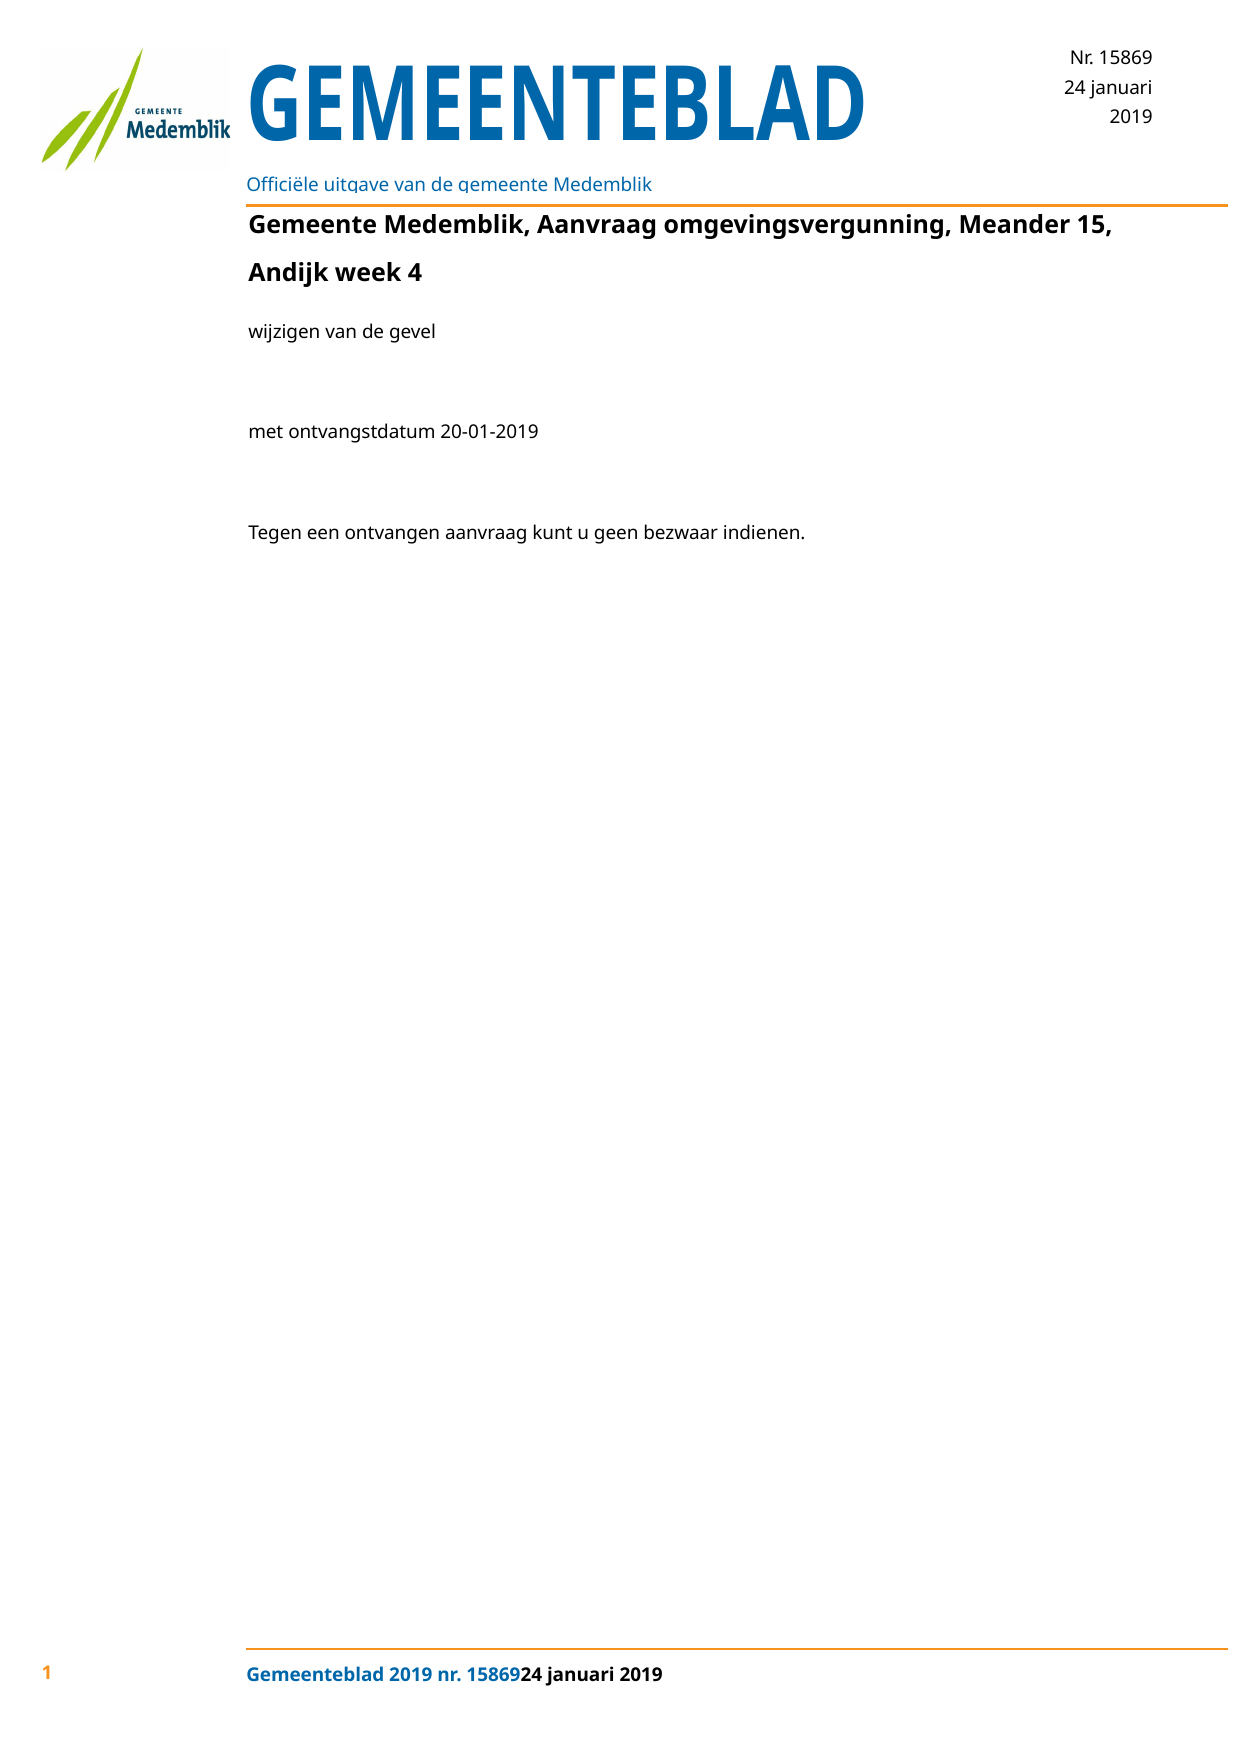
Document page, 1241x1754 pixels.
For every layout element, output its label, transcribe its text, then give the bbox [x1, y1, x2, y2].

text met ontvangstdatum 20-01-2019 [248, 419, 1152, 444]
text Tegen een ontvangen aanvraag kunt u geen bezwaar indienen. [248, 519, 1152, 545]
picture [41, 47, 231, 172]
text Gemeente Medemblik, Aanvraag omgevingsvergunning, Meander 15, Andijk week 4 [248, 207, 1152, 288]
text wijzigen van de gevel [248, 318, 1152, 344]
